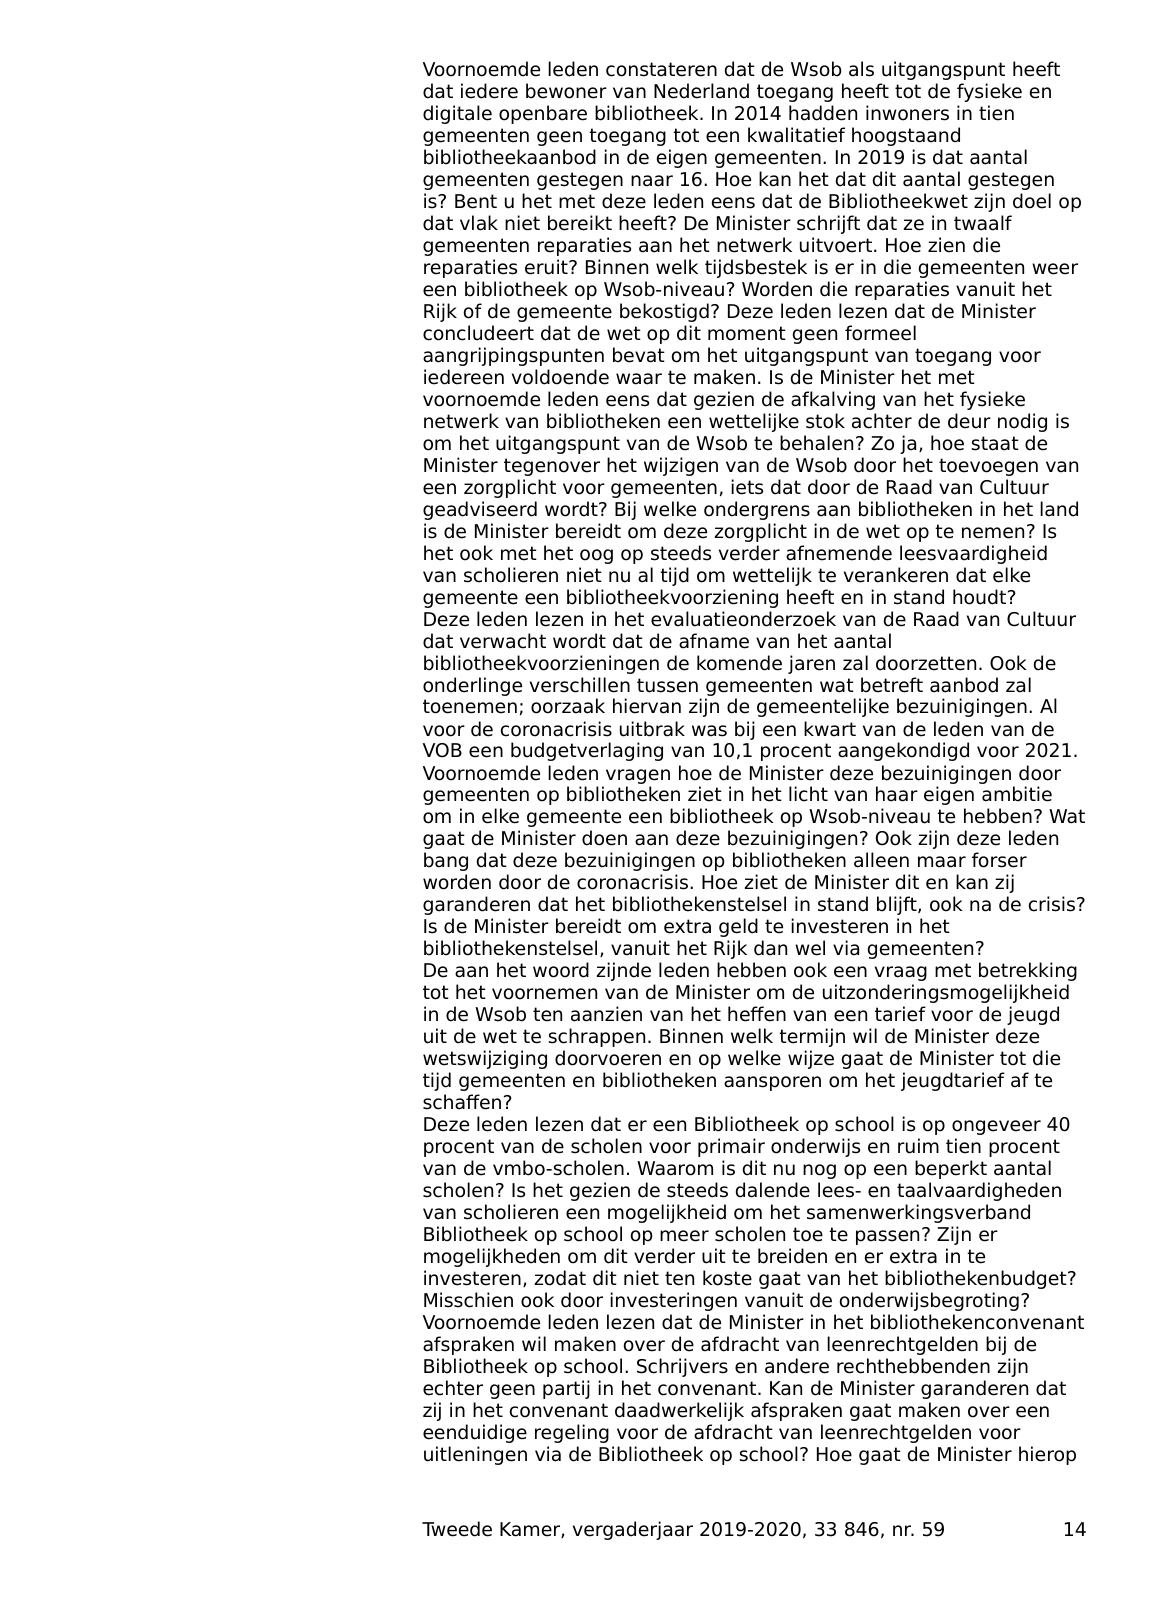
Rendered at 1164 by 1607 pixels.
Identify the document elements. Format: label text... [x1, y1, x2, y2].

text Voornoemde leden constateren dat de Wsob als uitgangspunt heeft dat iedere bewoner van Nederland toegang heeft tot de fysieke en digitale openbare bibliotheek. In 2014 hadden inwoners in tien gemeenten geen toegang tot een kwalitatief hoogstaand bibliotheekaanbod in de eigen gemeenten. In 2019 is dat aantal gemeenten gestegen naar 16. Hoe kan het dat dit aantal gestegen is? Bent u het met deze leden eens dat de Bibliotheekwet zijn doel op dat vlak niet bereikt heeft? De Minister schrijft dat ze in twaalf gemeenten reparaties aan het netwerk uitvoert. Hoe zien die reparaties eruit? Binnen welk tijdsbestek is er in die gemeenten weer een bibliotheek op Wsob-niveau? Worden die reparaties vanuit het Rijk of de gemeente bekostigd? Deze leden lezen dat de Minister concludeert dat de wet op dit moment geen formeel aangrijpingspunten bevat om het uitgangspunt van toegang voor iedereen voldoende waar te maken. Is de Minister het met voornoemde leden eens dat gezien de afkalving van het fysieke netwerk van bibliotheken een wettelijke stok achter de deur nodig is om het uitgangspunt van de Wsob te behalen? Zo ja, hoe staat de Minister tegenover het wijzigen van de Wsob door het toevoegen van een zorgplicht voor gemeenten, iets dat door de Raad van Cultuur geadviseerd wordt? Bij welke ondergrens aan bibliotheken in het land is de Minister bereidt om deze zorgplicht in de wet op te nemen? Is het ook met het oog op steeds verder afnemende leesvaardigheid van scholieren niet nu al tijd om wettelijk te verankeren dat elke gemeente een bibliotheekvoorziening heeft en in stand houdt? [422, 59, 1087, 608]
text Deze leden lezen dat er een Bibliotheek op school is op ongeveer 40 procent van de scholen voor primair onderwijs en ruim tien procent van de vmbo-scholen. Waarom is dit nu nog op een beperkt aantal scholen? Is het gezien de steeds dalende lees- en taalvaardigheden van scholieren een mogelijkheid om het samenwerkingsverband Bibliotheek op school op meer scholen toe te passen? Zijn er mogelijkheden om dit verder uit te breiden en er extra in te investeren, zodat dit niet ten koste gaat van het bibliothekenbudget? Misschien ook door investeringen vanuit de onderwijsbegroting? [422, 1114, 1087, 1312]
text Voornoemde leden lezen dat de Minister in het bibliothekenconvenant afspraken wil maken over de afdracht van leenrechtgelden bij de Bibliotheek op school. Schrijvers en andere rechthebbenden zijn echter geen partij in het convenant. Kan de Minister garanderen dat zij in het convenant daadwerkelijk afspraken gaat maken over een eenduidige regeling voor de afdracht van leenrechtgelden voor uitleningen via de Bibliotheek op school? Hoe gaat de Minister hierop [422, 1312, 1087, 1466]
text Deze leden lezen in het evaluatieonderzoek van de Raad van Cultuur dat verwacht wordt dat de afname van het aantal bibliotheekvoorzieningen de komende jaren zal doorzetten. Ook de onderlinge verschillen tussen gemeenten wat betreft aanbod zal toenemen; oorzaak hiervan zijn de gemeentelijke bezuinigingen. Al voor de coronacrisis uitbrak was bij een kwart van de leden van de VOB een budgetverlaging van 10,1 procent aangekondigd voor 2021. Voornoemde leden vragen hoe de Minister deze bezuinigingen door gemeenten op bibliotheken ziet in het licht van haar eigen ambitie om in elke gemeente een bibliotheek op Wsob-niveau te hebben? Wat gaat de Minister doen aan deze bezuinigingen? Ook zijn deze leden bang dat deze bezuinigingen op bibliotheken alleen maar forser worden door de coronacrisis. Hoe ziet de Minister dit en kan zij garanderen dat het bibliothekenstelsel in stand blijft, ook na de crisis? Is de Minister bereidt om extra geld te investeren in het bibliothekenstelsel, vanuit het Rijk dan wel via gemeenten? [422, 608, 1087, 960]
text De aan het woord zijnde leden hebben ook een vraag met betrekking tot het voornemen van de Minister om de uitzonderingsmogelijkheid in de Wsob ten aanzien van het heffen van een tarief voor de jeugd uit de wet te schrappen. Binnen welk termijn wil de Minister deze wetswijziging doorvoeren en op welke wijze gaat de Minister tot die tijd gemeenten en bibliotheken aansporen om het jeugdtarief af te schaffen? [422, 960, 1087, 1114]
